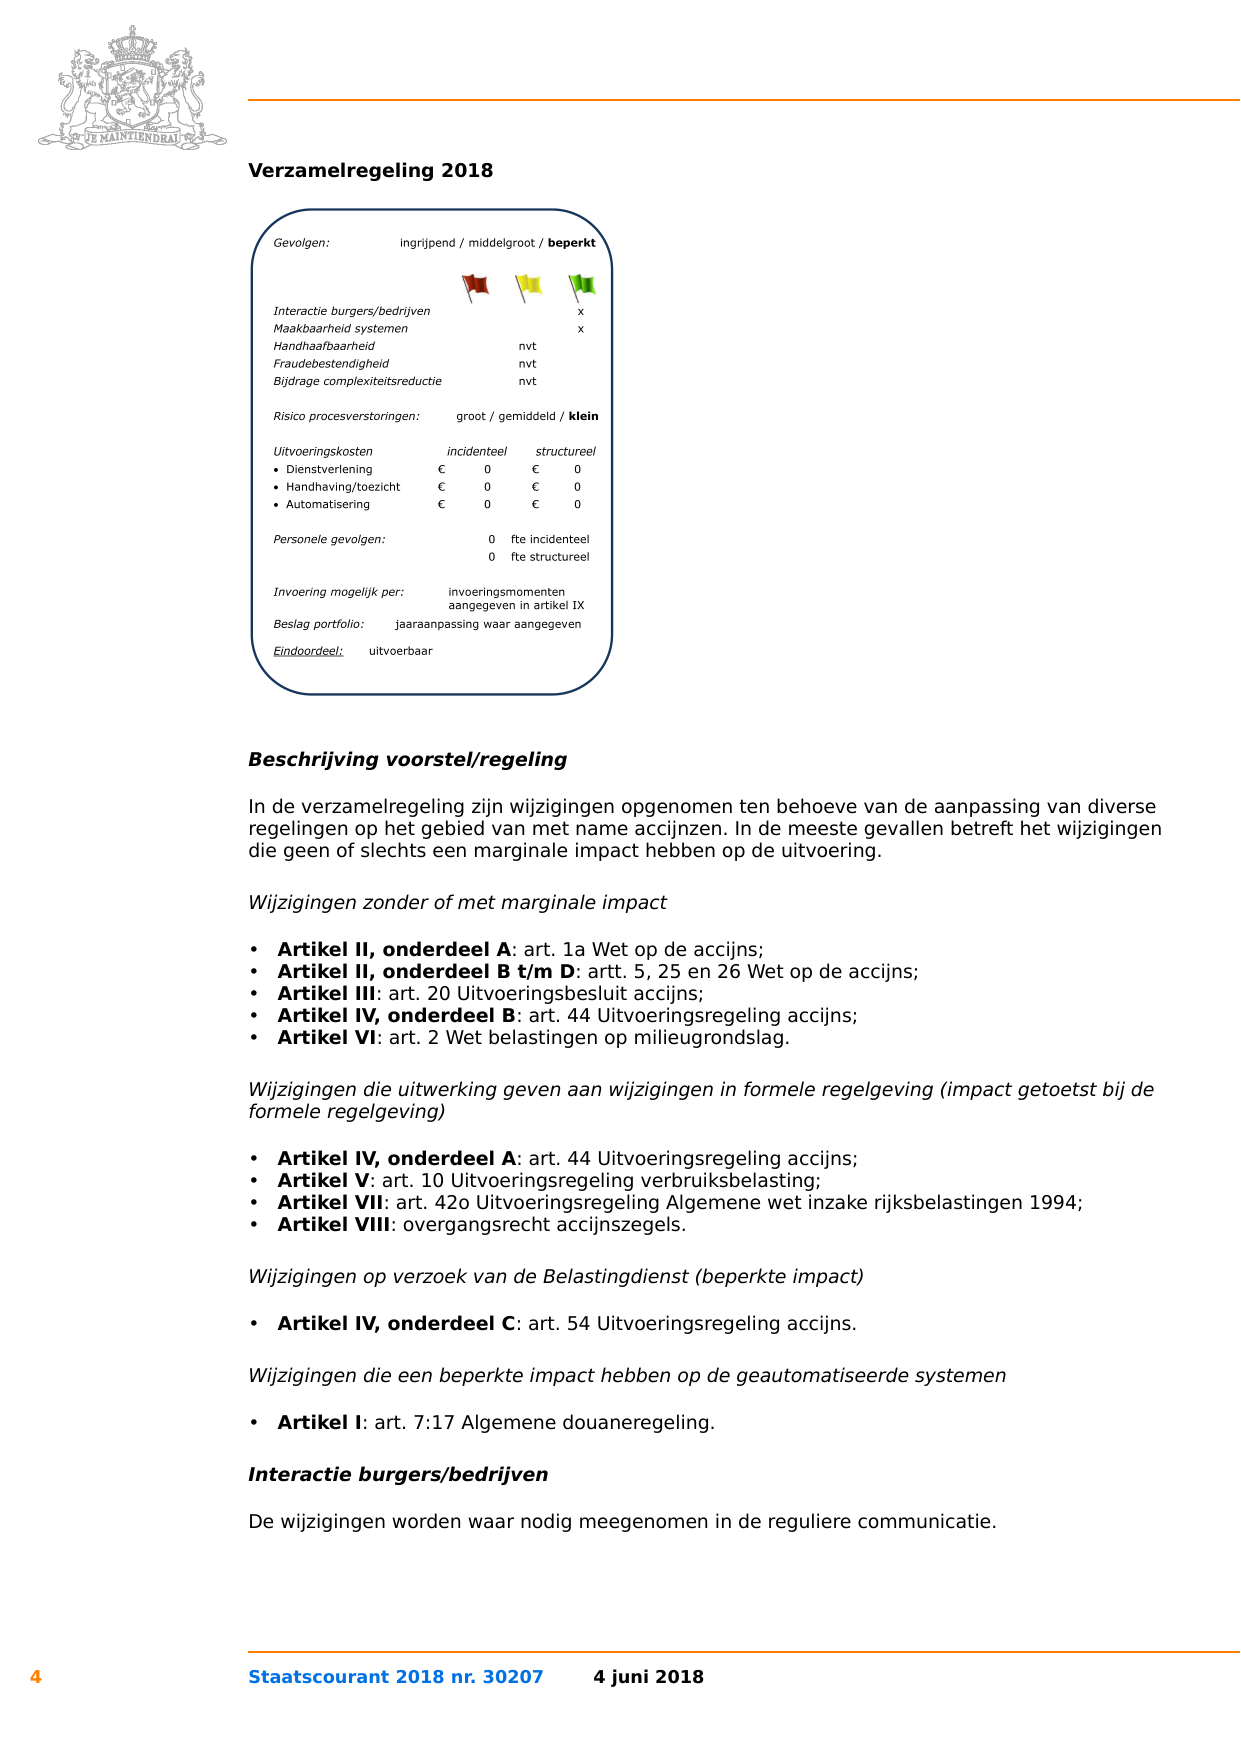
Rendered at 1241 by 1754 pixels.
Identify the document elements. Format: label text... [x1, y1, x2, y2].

text • Artikel VII: art. 42o Uitvoeringsregeling Algemene wet inzake rijksbelastingen 1994; [248, 1192, 1163, 1214]
picture [248, 206, 615, 697]
subtitle Wijzigingen op verzoek van de Belastingdienst (beperkte impact) [248, 1266, 1163, 1288]
subtitle Verzamelregeling 2018 [248, 160, 1163, 182]
text In de verzamelregeling zijn wijzigingen opgenomen ten behoeve van de aanpassing van diverse regelingen op het gebied van met name accijnzen. In de meeste gevallen betreft het wijzigingen die geen of slechts een marginale impact hebben op de uitvoering. [248, 796, 1163, 862]
subtitle Interactie burgers/bedrijven [248, 1464, 1163, 1486]
text • Artikel VI: art. 2 Wet belastingen op milieugrondslag. [248, 1027, 1163, 1049]
text • Artikel V: art. 10 Uitvoeringsregeling verbruiksbelasting; [248, 1170, 1163, 1192]
text • Artikel III: art. 20 Uitvoeringsbesluit accijns; [248, 983, 1163, 1005]
text • Artikel II, onderdeel B t/m D: artt. 5, 25 en 26 Wet op de accijns; [248, 961, 1163, 983]
text • Artikel IV, onderdeel C: art. 54 Uitvoeringsregeling accijns. [248, 1313, 1163, 1335]
text De wijzigingen worden waar nodig meegenomen in de reguliere communicatie. [248, 1511, 1163, 1533]
subtitle Beschrijving voorstel/regeling [248, 749, 1163, 771]
text • Artikel IV, onderdeel B: art. 44 Uitvoeringsregeling accijns; [248, 1005, 1163, 1027]
text • Artikel IV, onderdeel A: art. 44 Uitvoeringsregeling accijns; [248, 1148, 1163, 1170]
picture [38, 25, 227, 150]
subtitle Wijzigingen zonder of met marginale impact [248, 892, 1163, 914]
text • Artikel VIII: overgangsrecht accijnszegels. [248, 1214, 1163, 1236]
text • Artikel II, onderdeel A: art. 1a Wet op de accijns; [248, 939, 1163, 961]
text • Artikel I: art. 7:17 Algemene douaneregeling. [248, 1412, 1163, 1434]
subtitle Wijzigingen die een beperkte impact hebben op de geautomatiseerde systemen [248, 1365, 1163, 1387]
subtitle Wijzigingen die uitwerking geven aan wijzigingen in formele regelgeving (impact getoetst bij de formele regelgeving) [248, 1079, 1163, 1123]
